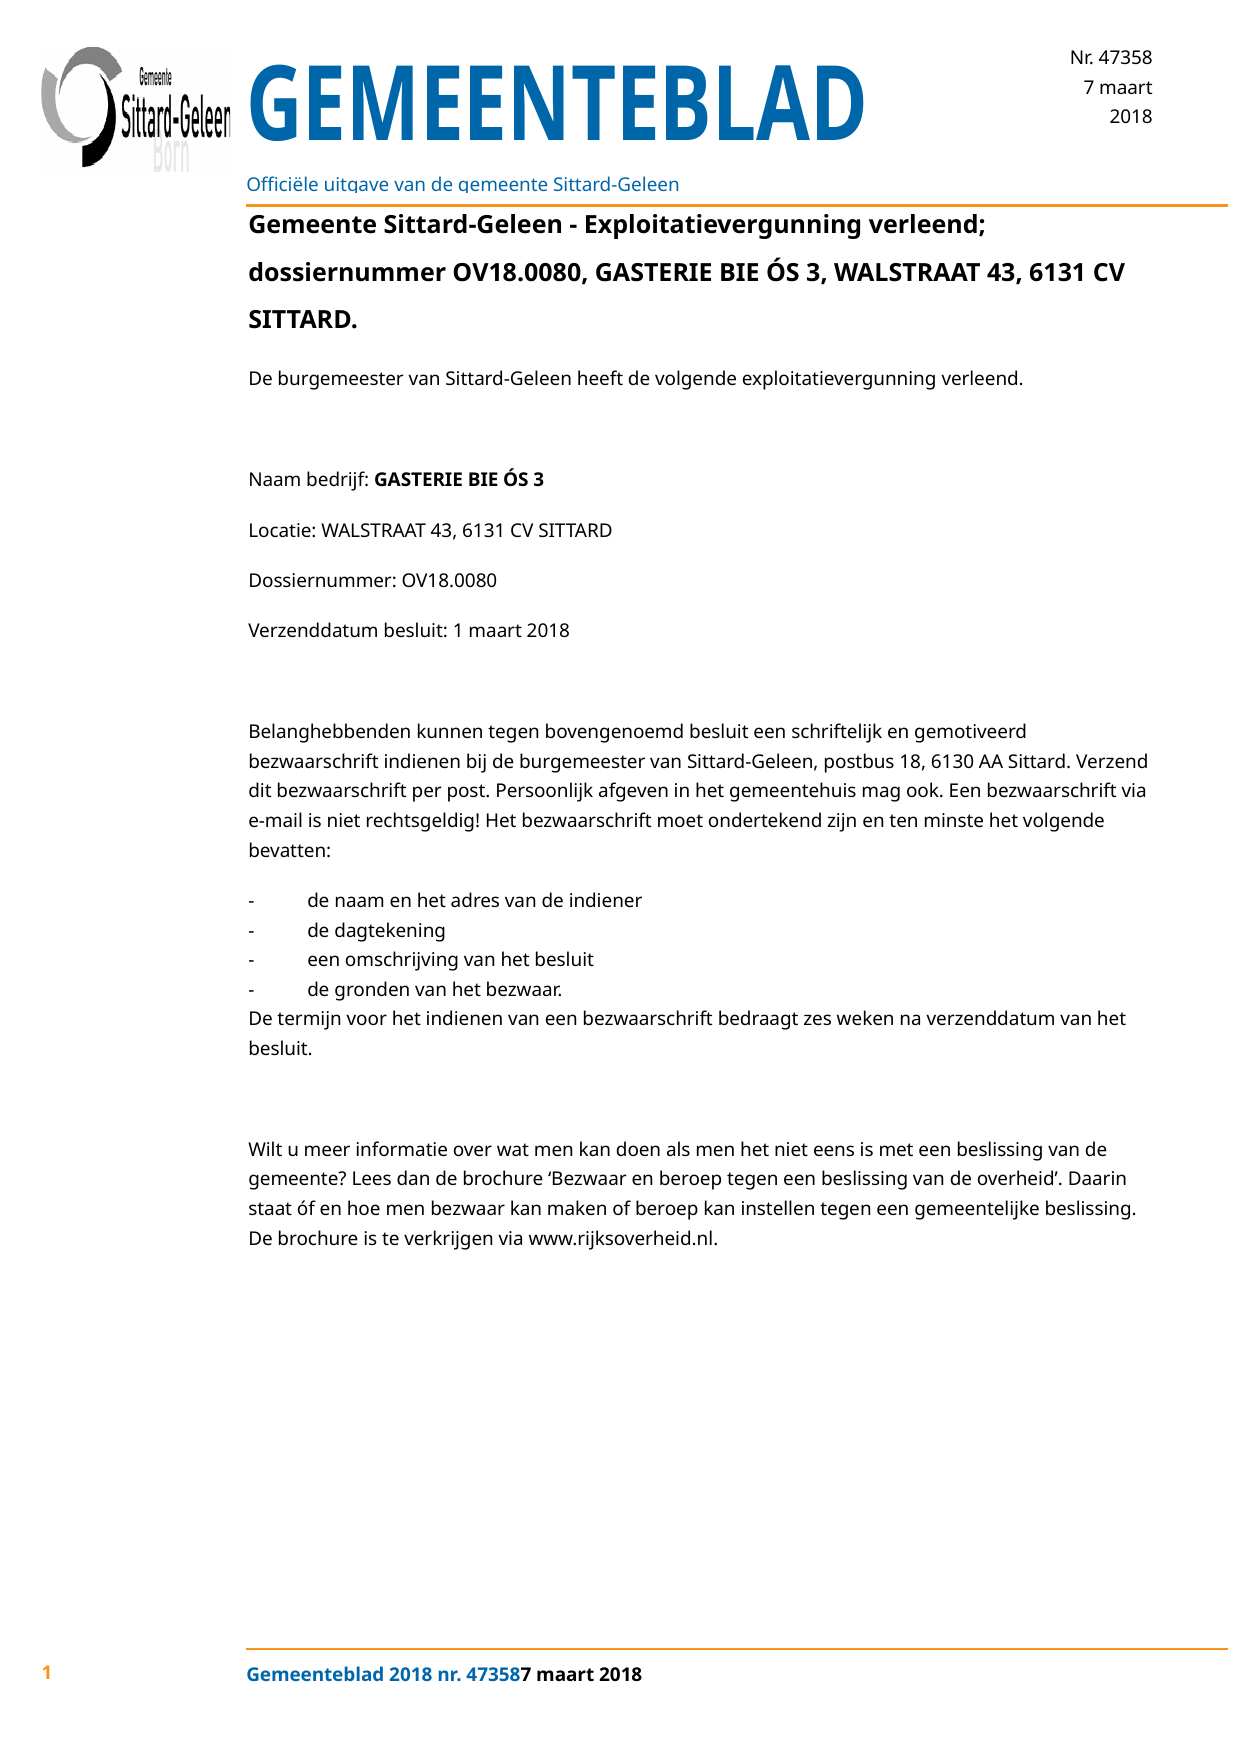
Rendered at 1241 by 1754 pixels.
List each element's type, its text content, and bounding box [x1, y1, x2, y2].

text Wilt u meer informatie over wat men kan doen als men het niet eens is met een beslissing van de gemeente? Lees dan de brochure ‘Bezwaar en beroep tegen een beslissing van de overheid’. Daarin staat óf en hoe men bezwaar kan maken of beroep kan instellen tegen een gemeentelijke beslissing. De brochure is te verkrijgen via www.rijksoverheid.nl. [248, 1136, 1152, 1250]
text De termijn voor het indienen van een bezwaarschrift bedraagt zes weken na verzenddatum van het besluit. [248, 1006, 1152, 1061]
text Verzenddatum besluit: 1 maart 2018 [248, 618, 1152, 643]
text Belanghebbenden kunnen tegen bovengenoemd besluit een schriftelijk en gemotiveerd bezwaarschrift indienen bij de burgemeester van Sittard-Geleen, postbus 18, 6130 AA Sittard. Verzend dit bezwaarschrift per post. Persoonlijk afgeven in het gemeentehuis mag ook. Een bezwaarschrift via e-mail is niet rechtsgeldig! Het bezwaarschrift moet ondertekend zijn en ten minste het volgende bevatten: [248, 718, 1152, 862]
list de naam en het adres van de indiener [248, 887, 1152, 913]
list de gronden van het bezwaar. [248, 976, 1152, 1002]
text De burgemeester van Sittard-Geleen heeft de volgende exploitatievergunning verleend. [248, 366, 1152, 391]
text Dossiernummer: OV18.0080 [248, 567, 1152, 593]
text Naam bedrijf: GASTERIE BIE ÓS 3 [248, 466, 1152, 492]
list de dagtekening [248, 917, 1152, 942]
text Locatie: WALSTRAAT 43, 6131 CV SITTARD [248, 517, 1152, 542]
list een omschrijving van het besluit [248, 946, 1152, 972]
text Gemeente Sittard-Geleen - Exploitatievergunning verleend; dossiernummer OV18.0080, GASTERIE BIE ÓS 3, WALSTRAAT 43, 6131 CV SITTARD. [248, 207, 1152, 336]
picture [41, 47, 231, 172]
